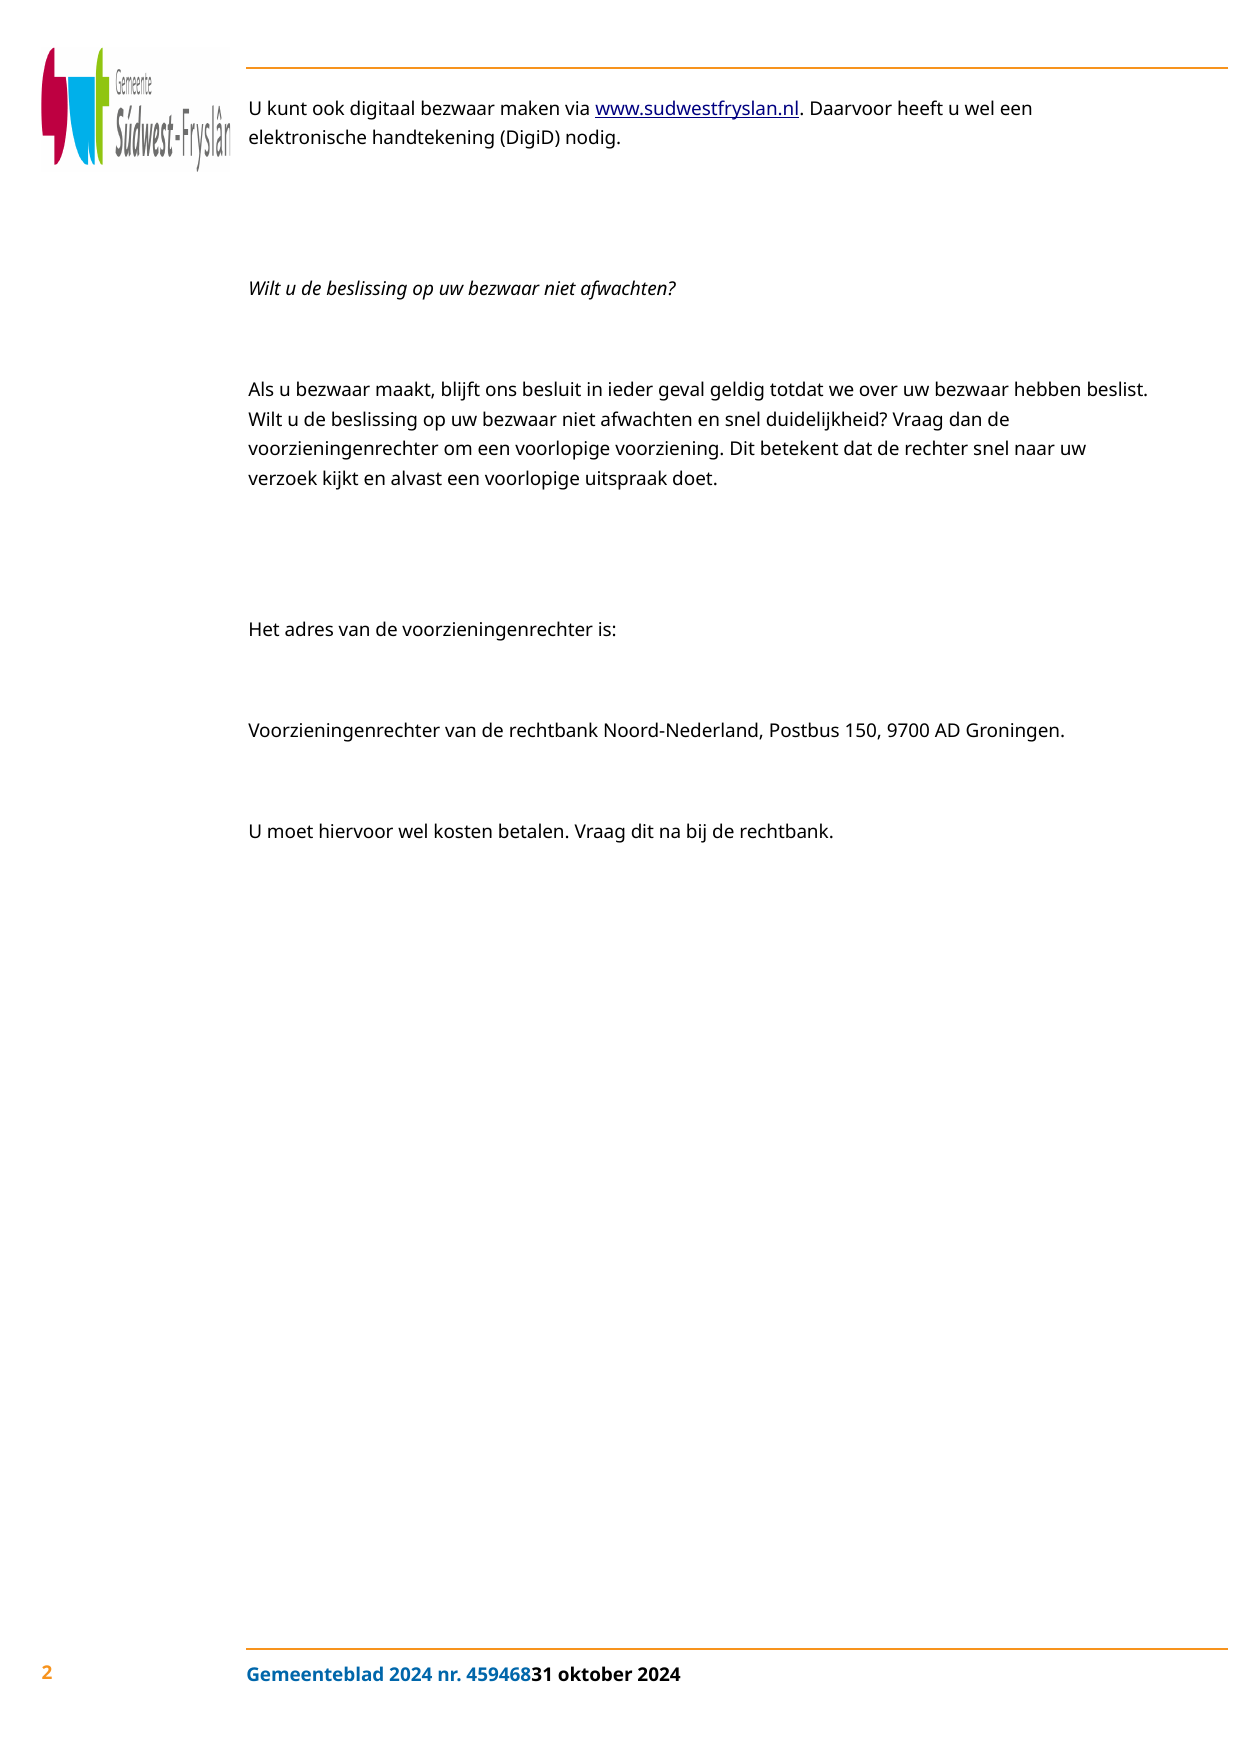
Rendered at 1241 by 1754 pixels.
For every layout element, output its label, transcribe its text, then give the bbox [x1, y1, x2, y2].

text Als u bezwaar maakt, blijft ons besluit in ieder geval geldig totdat we over uw bezwaar hebben beslist. Wilt u de beslissing op uw bezwaar niet afwachten en snel duidelijkheid? Vraag dan de voorzieningenrechter om een voorlopige voorziening. Dit betekent dat de rechter snel naar uw verzoek kijkt en alvast een voorlopige uitspraak doet. [248, 376, 1152, 491]
text U kunt ook digitaal bezwaar maken via www.sudwestfryslan.nl. Daarvoor heeft u wel een elektronische handtekening (DigiD) nodig. [248, 95, 1152, 150]
text Het adres van de voorzieningenrechter is: [248, 616, 1152, 642]
text Voorzieningenrechter van de rechtbank Noord-Nederland, Postbus 150, 9700 AD Groningen. [248, 717, 1152, 743]
text Wilt u de beslissing op uw bezwaar niet afwachten? [248, 276, 1152, 301]
picture [41, 47, 231, 172]
text U moet hiervoor wel kosten betalen. Vraag dit na bij de rechtbank. [248, 818, 1152, 844]
